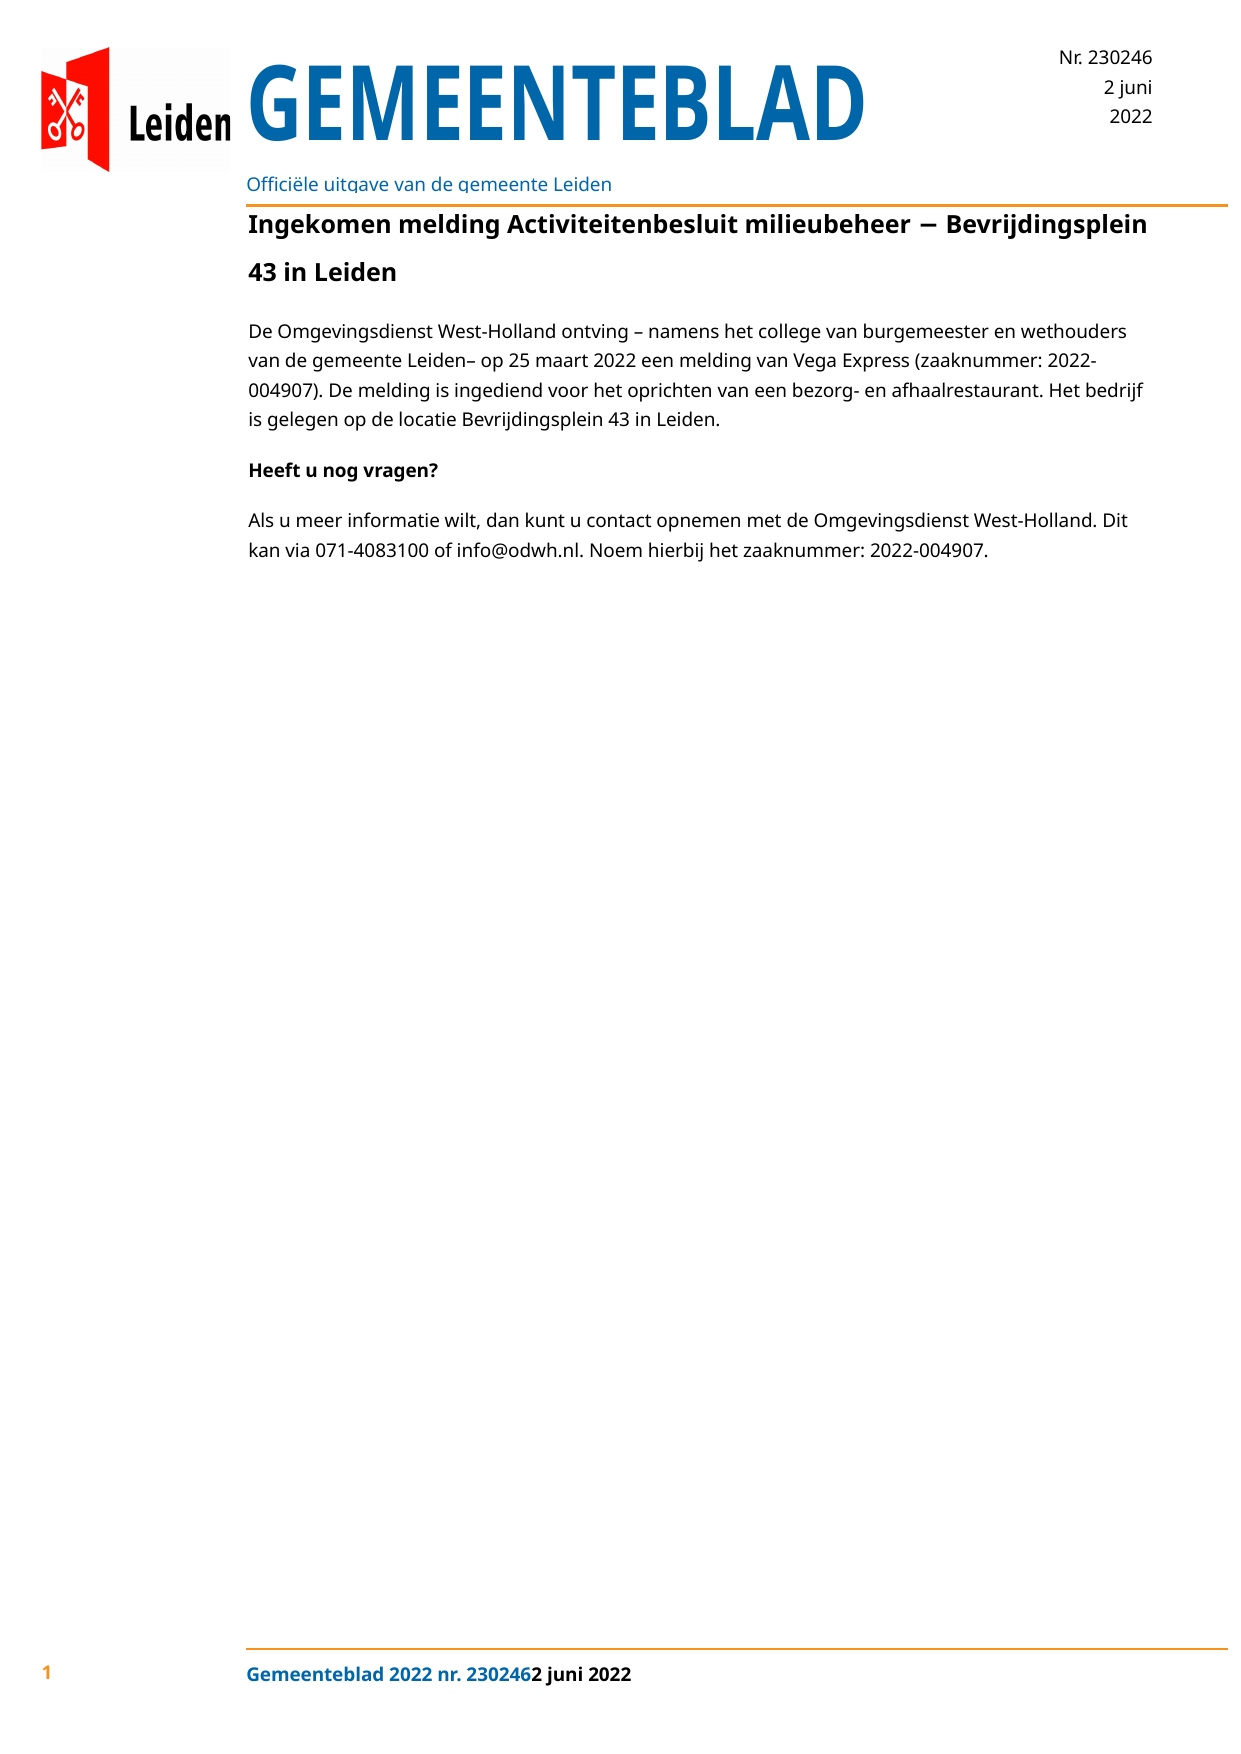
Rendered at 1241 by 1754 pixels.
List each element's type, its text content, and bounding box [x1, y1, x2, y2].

text De Omgevingsdienst West-Holland ontving – namens het college van burgemeester en wethouders van de gemeente Leiden– op 25 maart 2022 een melding van Vega Express (zaaknummer: 2022-004907). De melding is ingediend voor het oprichten van een bezorg- en afhaalrestaurant. Het bedrijf is gelegen op de locatie Bevrijdingsplein 43 in Leiden. [248, 318, 1152, 432]
text Als u meer informatie wilt, dan kunt u contact opnemen met de Omgevingsdienst West-Holland. Dit kan via 071-4083100 of info@odwh.nl. Noem hierbij het zaaknummer: 2022-004907. [248, 507, 1152, 563]
text Heeft u nog vragen? [248, 457, 1152, 483]
picture [41, 47, 231, 172]
text Ingekomen melding Activiteitenbesluit milieubeheer − Bevrijdingsplein 43 in Leiden [248, 207, 1152, 288]
